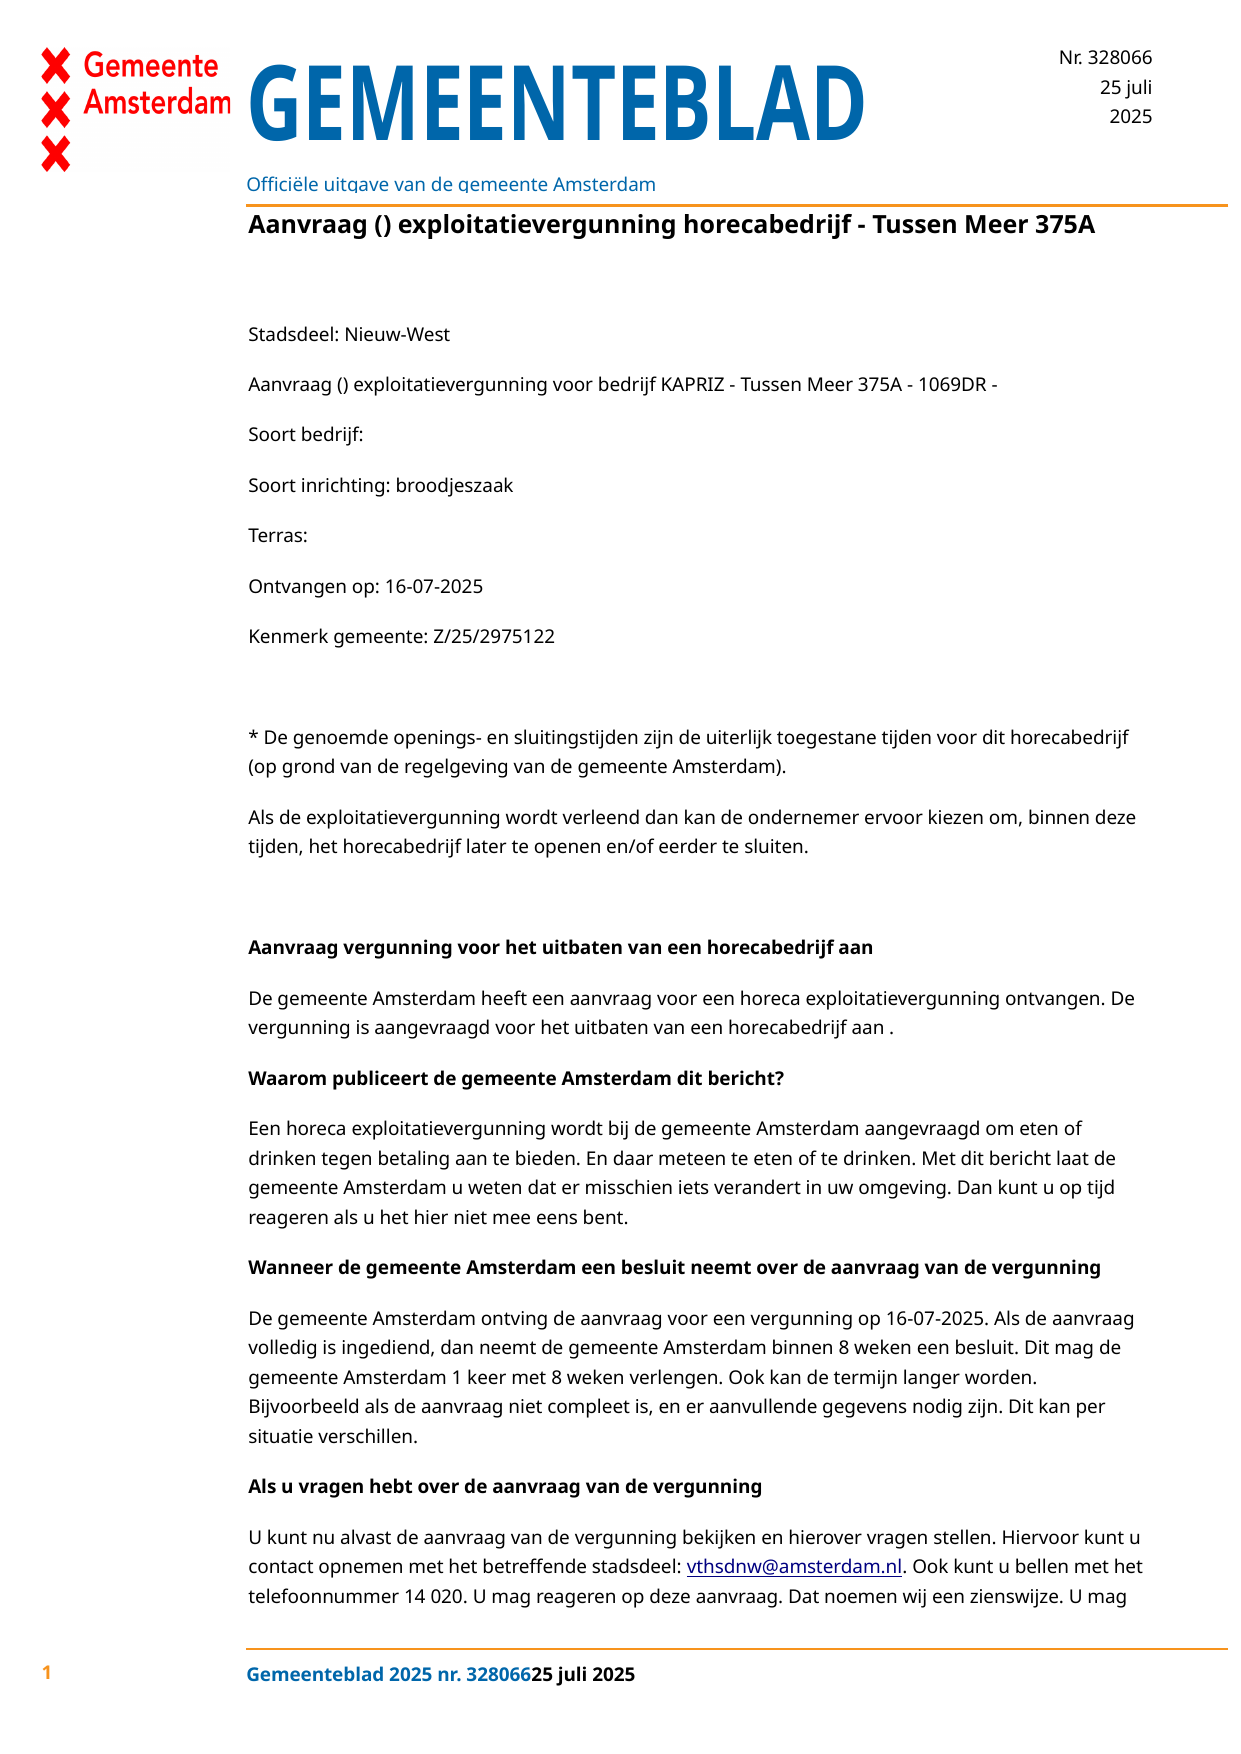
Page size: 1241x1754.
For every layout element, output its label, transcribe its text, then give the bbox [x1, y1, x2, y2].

text Soort bedrijf: [248, 422, 1152, 447]
picture [41, 47, 231, 172]
text Terras: [248, 522, 1152, 548]
text Soort inrichting: broodjeszaak [248, 472, 1152, 498]
text Kenmerk gemeente: Z/25/2975122 [248, 623, 1152, 649]
text Ontvangen op: 16-07-2025 [248, 573, 1152, 598]
text Stadsdeel: Nieuw-West [248, 321, 1152, 346]
text Waarom publiceert de gemeente Amsterdam dit bericht? [248, 1065, 1152, 1091]
text Wanneer de gemeente Amsterdam een besluit neemt over de aanvraag van de vergunning [248, 1254, 1152, 1280]
text U kunt nu alvast de aanvraag van de vergunning bekijken en hierover vragen stellen. Hiervoor kunt u contact opnemen met het betreffende stadsdeel: vthsdnw@amsterdam.nl. Ook kunt u bellen met het telefoonnummer 14 020. U mag reageren op deze aanvraag. Dat noemen wij een zienswijze. U mag [248, 1524, 1152, 1609]
text Als u vragen hebt over de aanvraag van de vergunning [248, 1474, 1152, 1499]
text De gemeente Amsterdam ontving de aanvraag voor een vergunning op 16-07-2025. Als de aanvraag volledig is ingediend, dan neemt de gemeente Amsterdam binnen 8 weken een besluit. Dit mag de gemeente Amsterdam 1 keer met 8 weken verlengen. Ook kan de termijn langer worden. Bijvoorbeeld als de aanvraag niet compleet is, en er aanvullende gegevens nodig zijn. Dit kan per situatie verschillen. [248, 1305, 1152, 1449]
text Aanvraag () exploitatievergunning voor bedrijf KAPRIZ - Tussen Meer 375A - 1069DR - [248, 371, 1152, 397]
text Een horeca exploitatievergunning wordt bij de gemeente Amsterdam aangevraagd om eten of drinken tegen betaling aan te bieden. En daar meteen te eten of te drinken. Met dit bericht laat de gemeente Amsterdam u weten dat er misschien iets verandert in uw omgeving. Dan kunt u op tijd reageren als u het hier niet mee eens bent. [248, 1115, 1152, 1230]
text Aanvraag () exploitatievergunning horecabedrijf - Tussen Meer 375A [248, 207, 1152, 241]
text Aanvraag vergunning voor het uitbaten van een horecabedrijf aan [248, 934, 1152, 960]
text De gemeente Amsterdam heeft een aanvraag voor een horeca exploitatievergunning ontvangen. De vergunning is aangevraagd voor het uitbaten van een horecabedrijf aan . [248, 985, 1152, 1040]
text Als de exploitatievergunning wordt verleend dan kan de ondernemer ervoor kiezen om, binnen deze tijden, het horecabedrijf later te openen en/of eerder te sluiten. [248, 804, 1152, 859]
text * De genoemde openings- en sluitingstijden zijn de uiterlijk toegestane tijden voor dit horecabedrijf (op grond van de regelgeving van de gemeente Amsterdam). [248, 724, 1152, 779]
